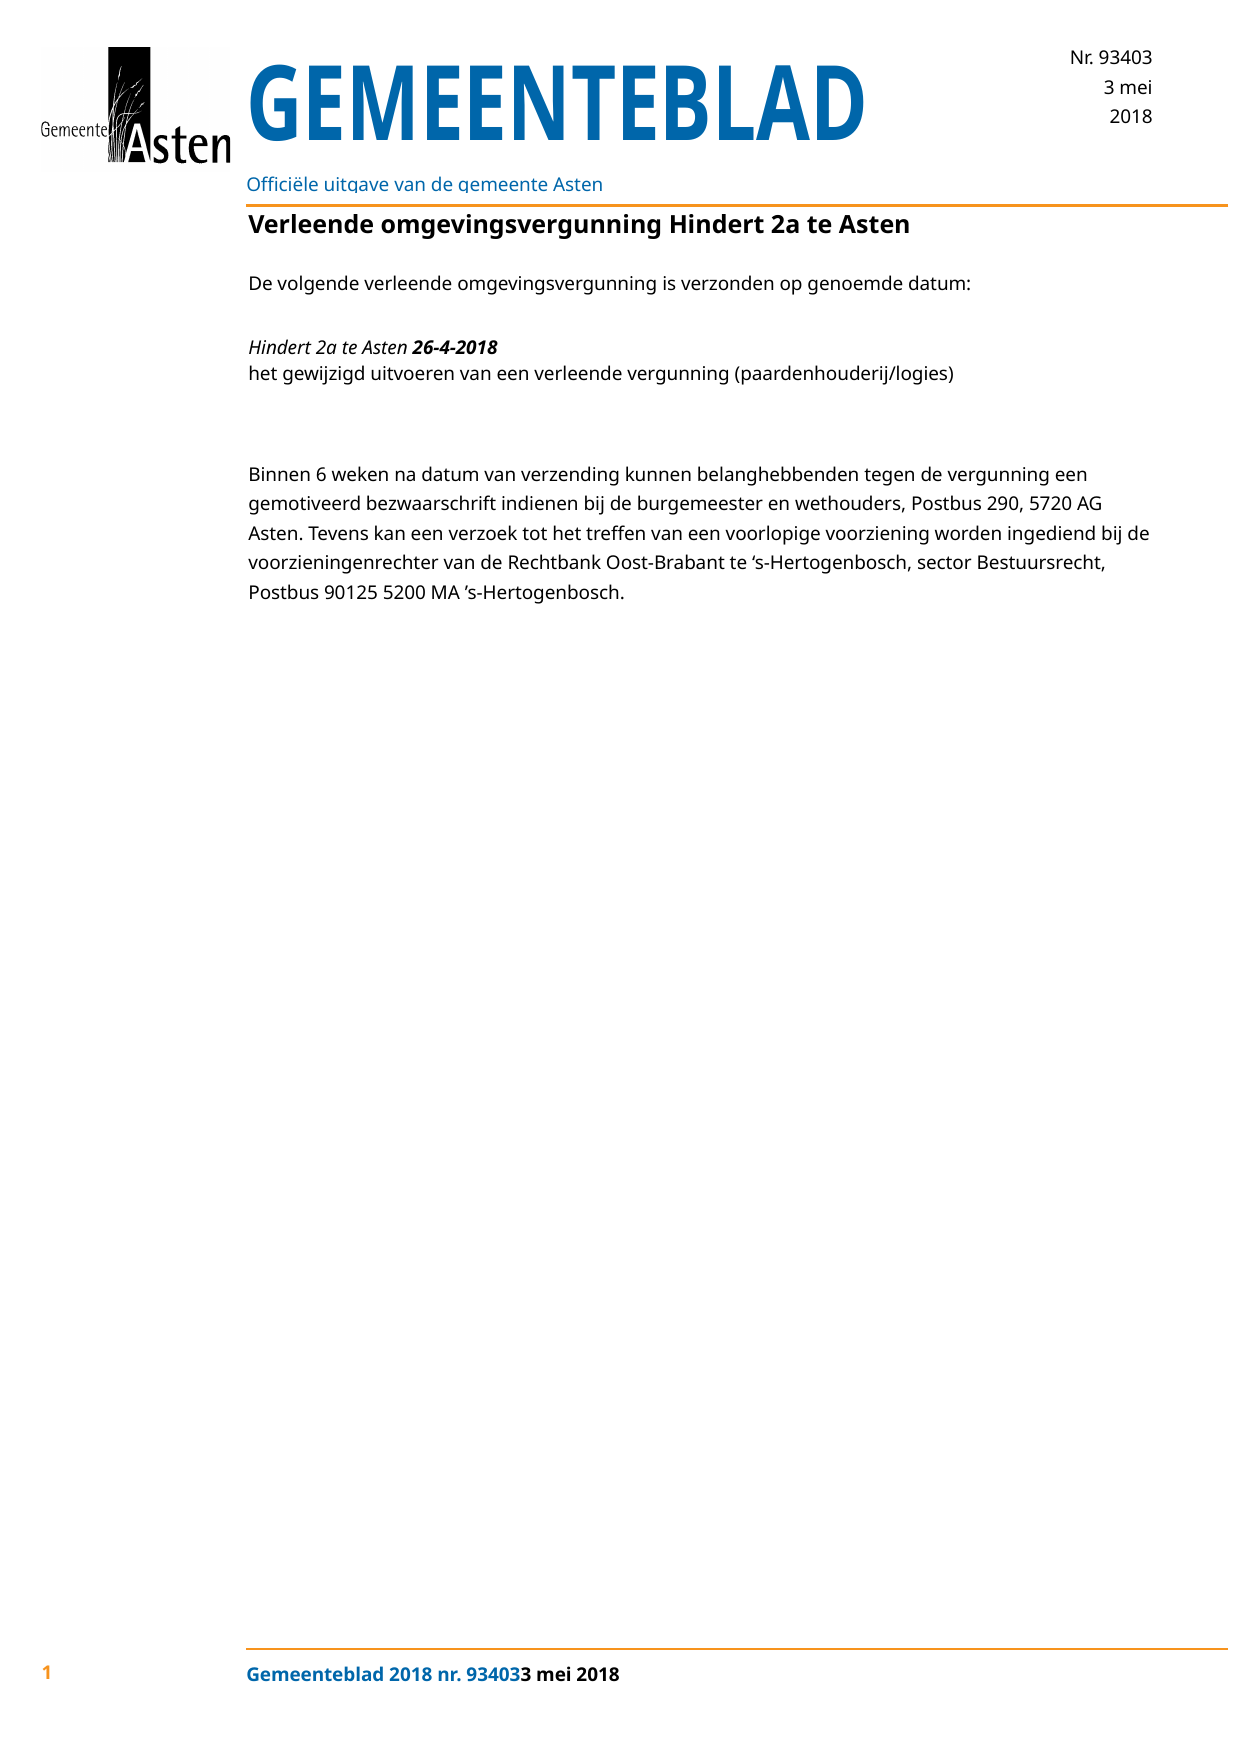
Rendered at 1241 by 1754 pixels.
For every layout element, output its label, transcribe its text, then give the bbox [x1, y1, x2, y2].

text De volgende verleende omgevingsvergunning is verzonden op genoemde datum: [248, 270, 1152, 296]
text het gewijzigd uitvoeren van een verleende vergunning (paardenhouderij/logies) [248, 360, 1152, 386]
text Verleende omgevingsvergunning Hindert 2a te Asten [248, 207, 1152, 241]
picture [41, 47, 231, 172]
text Binnen 6 weken na datum van verzending kunnen belanghebbenden tegen de vergunning een gemotiveerd bezwaarschrift indienen bij de burgemeester en wethouders, Postbus 290, 5720 AG Asten. Tevens kan een verzoek tot het treffen van een voorlopige voorziening worden ingediend bij de voorzieningenrechter van de Rechtbank Oost-Brabant te ‘s-Hertogenbosch, sector Bestuursrecht, Postbus 90125 5200 MA ’s-Hertogenbosch. [248, 461, 1152, 605]
text Hindert 2a te Asten 26-4-2018 [248, 334, 1152, 360]
